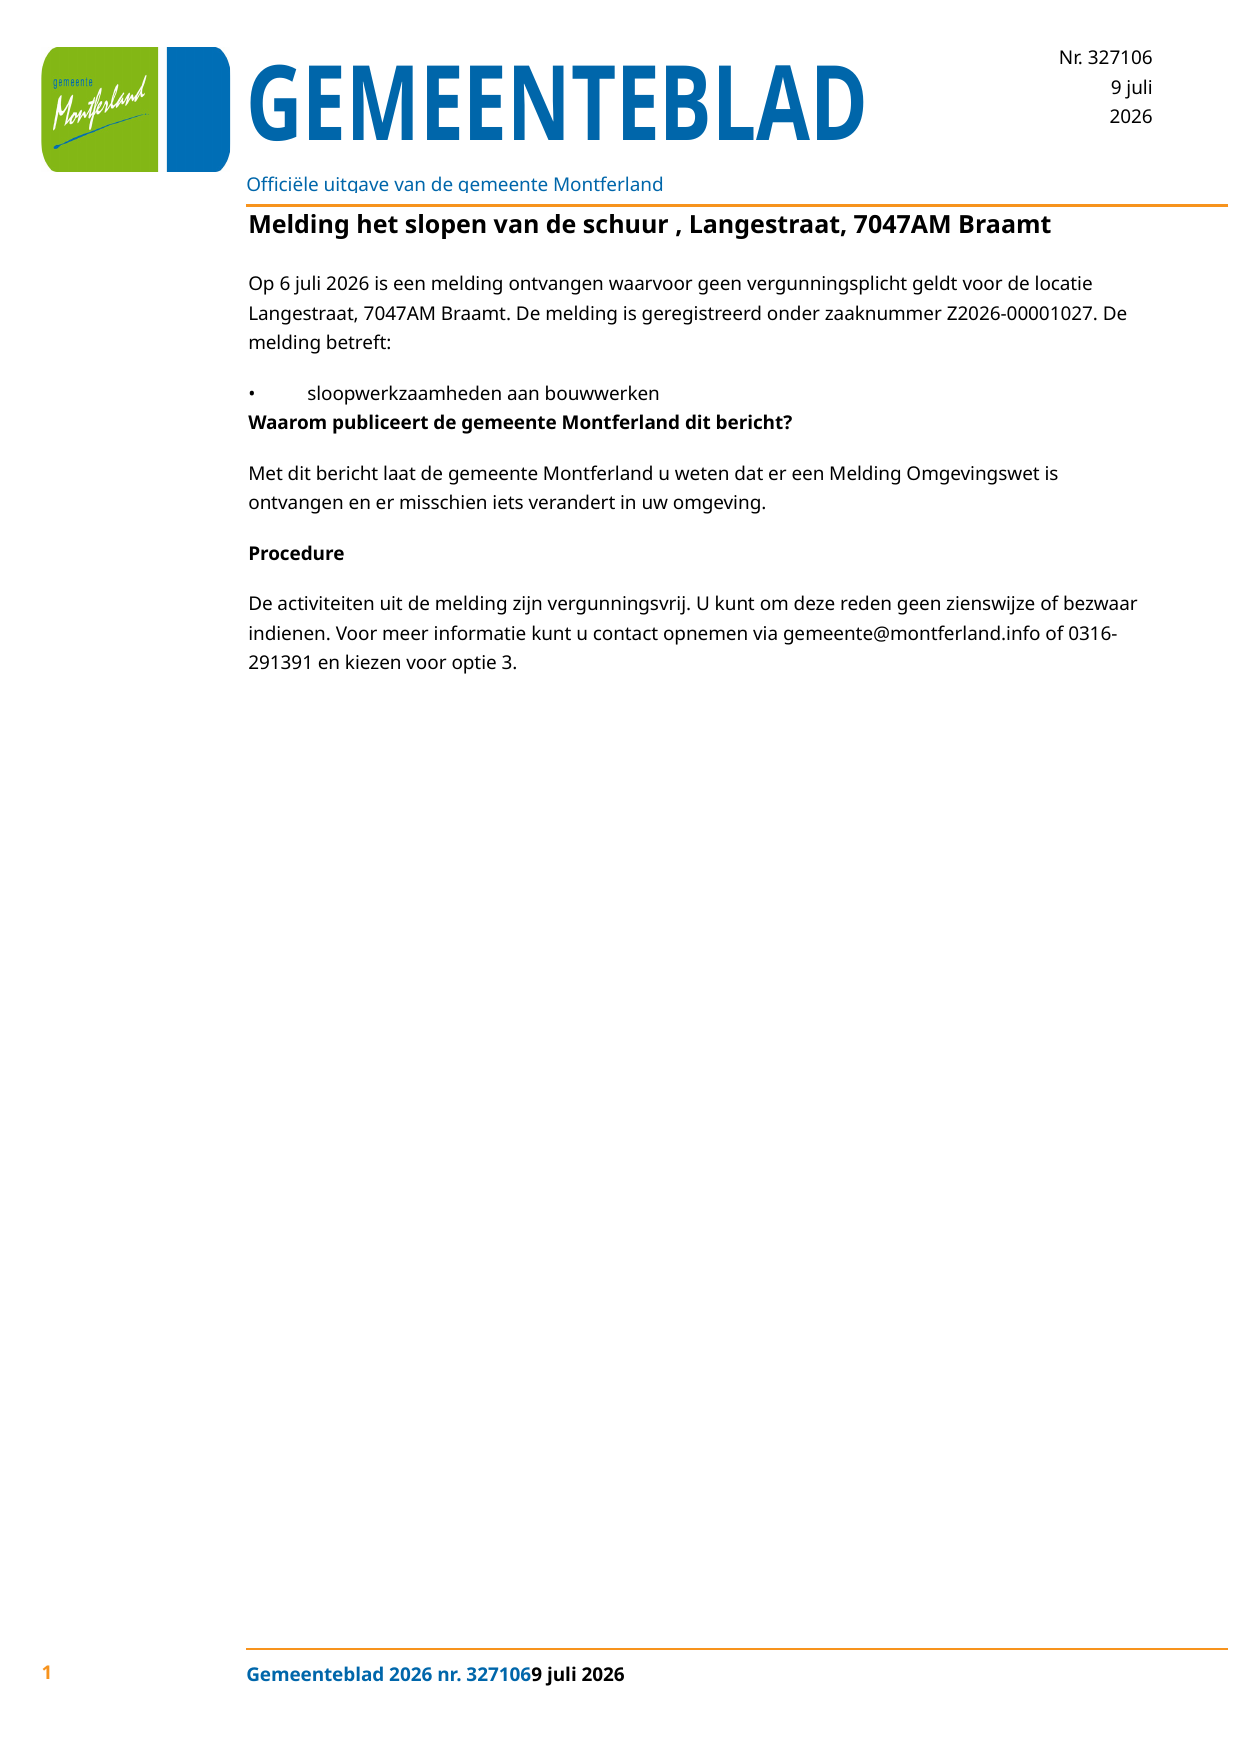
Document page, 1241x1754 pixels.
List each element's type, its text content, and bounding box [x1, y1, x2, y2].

text De activiteiten uit de melding zijn vergunningsvrij. U kunt om deze reden geen zienswijze of bezwaar indienen. Voor meer informatie kunt u contact opnemen via gemeente@montferland.info of 0316-291391 en kiezen voor optie 3. [248, 590, 1152, 675]
text Waarom publiceert de gemeente Montferland dit bericht? [248, 409, 1152, 435]
picture [41, 47, 231, 172]
text Met dit bericht laat de gemeente Montferland u weten dat er een Melding Omgevingswet is ontvangen en er misschien iets verandert in uw omgeving. [248, 460, 1152, 515]
text Procedure [248, 540, 1152, 566]
text Melding het slopen van de schuur , Langestraat, 7047AM Braamt [248, 207, 1152, 241]
text Op 6 juli 2026 is een melding ontvangen waarvoor geen vergunningsplicht geldt voor de locatie Langestraat, 7047AM Braamt. De melding is geregistreerd onder zaaknummer Z2026-00001027. De melding betreft: [248, 270, 1152, 355]
list sloopwerkzaamheden aan bouwwerken [248, 380, 1152, 406]
